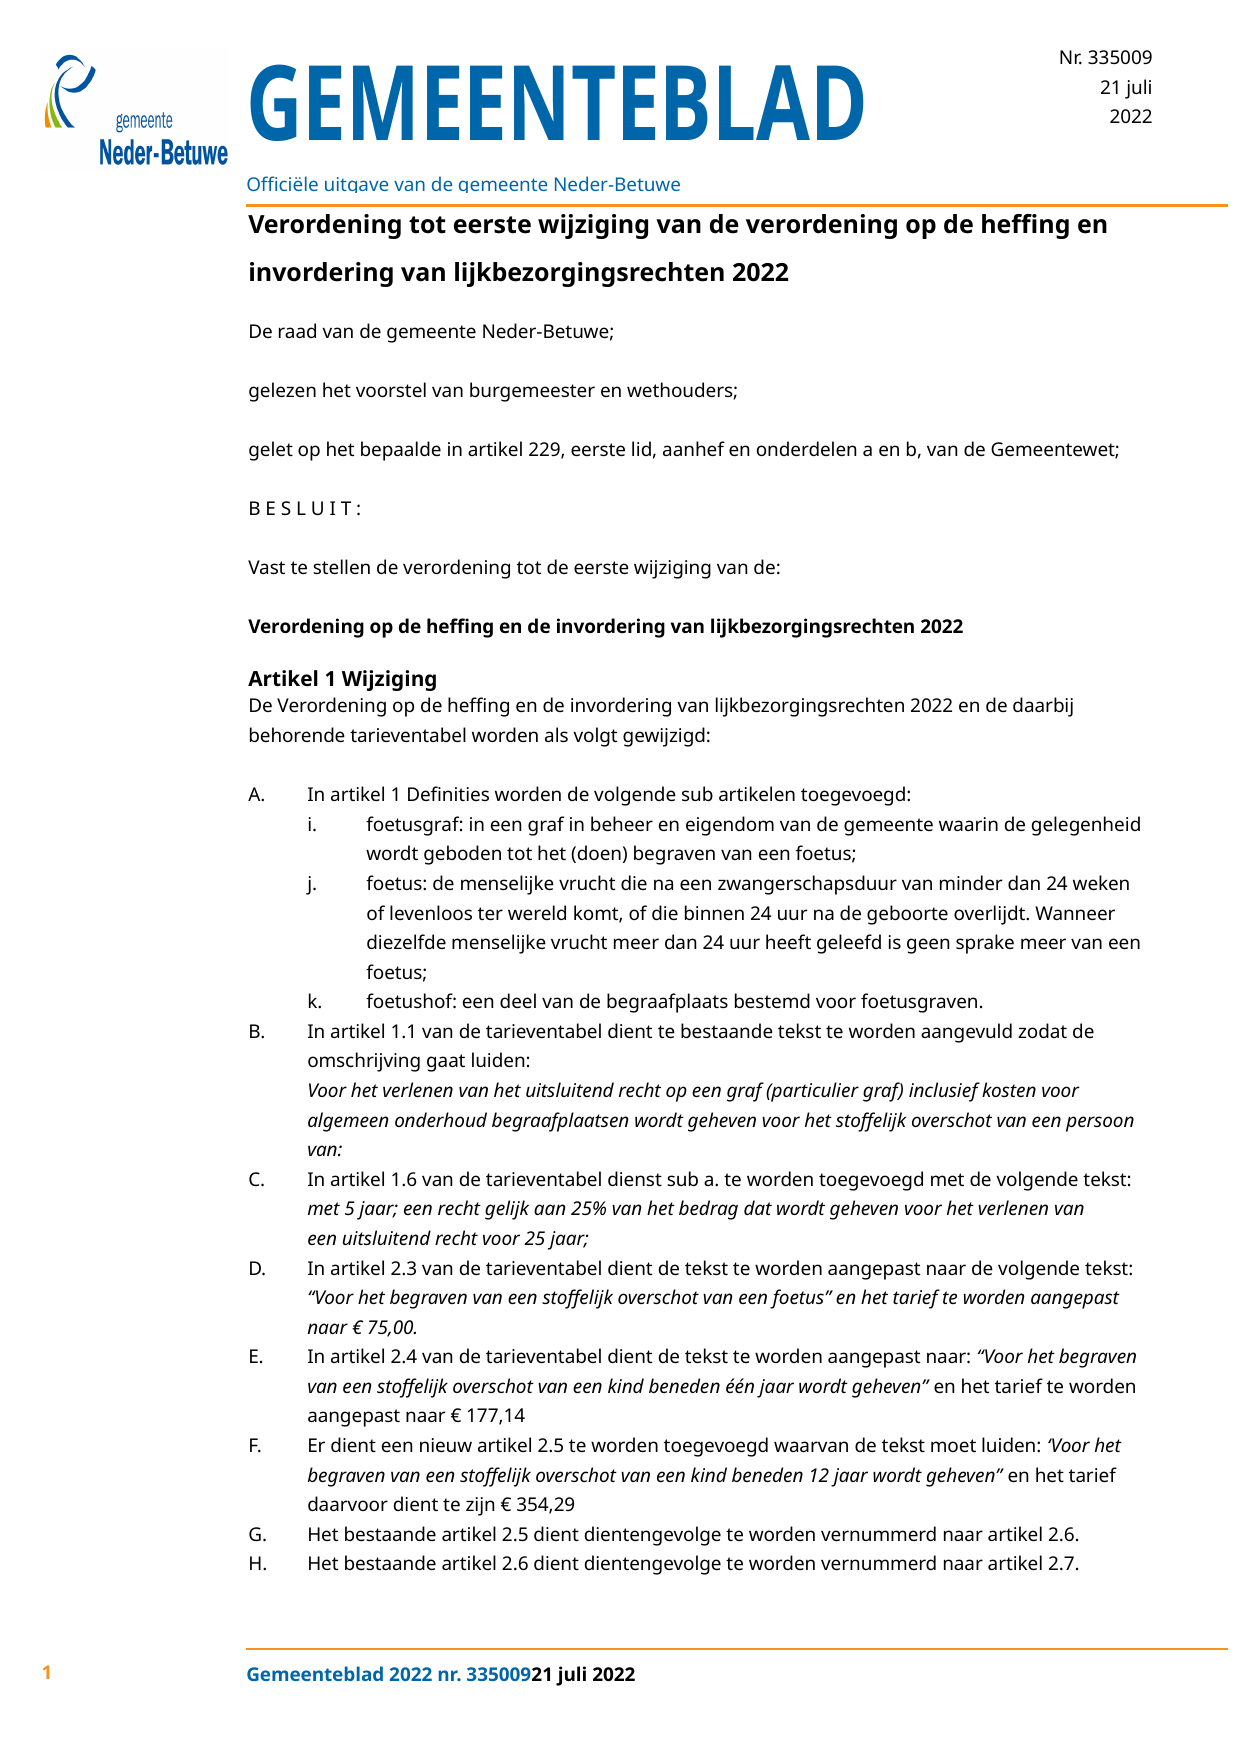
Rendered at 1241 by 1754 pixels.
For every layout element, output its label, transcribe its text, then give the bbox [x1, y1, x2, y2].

picture [41, 47, 231, 172]
list een uitsluitend recht voor 25 jaar; [248, 1225, 1152, 1251]
list In artikel 1.6 van de tarieventabel dienst sub a. te worden toegevoegd met de volgende tekst: [248, 1166, 1152, 1192]
text gelezen het voorstel van burgemeester en wethouders; [248, 377, 1152, 403]
text De raad van de gemeente Neder-Betuwe; [248, 318, 1152, 344]
text gelet op het bepaalde in artikel 229, eerste lid, aanhef en onderdelen a en b, van de Gemeentewet; [248, 436, 1152, 462]
text Verordening op de heffing en de invordering van lijkbezorgingsrechten 2022 [248, 614, 1152, 639]
text B E S L U I T : [248, 495, 1152, 521]
list foetushof: een deel van de begraafplaats bestemd voor foetusgraven. [307, 988, 1152, 1014]
list met 5 jaar; een recht gelijk aan 25% van het bedrag dat wordt geheven voor het verlenen van [248, 1196, 1152, 1221]
list “Voor het begraven van een stoffelijk overschot van een foetus” en het tarief te worden aangepast naar € 75,00. [248, 1284, 1152, 1339]
list In artikel 1 Definities worden de volgende sub artikelen toegevoegd: [248, 781, 1152, 807]
list In artikel 1.1 van de tarieventabel dient te bestaande tekst te worden aangevuld zodat de omschrijving gaat luiden: [248, 1018, 1152, 1073]
list Het bestaande artikel 2.6 dient dientengevolge te worden vernummerd naar artikel 2.7. [248, 1551, 1152, 1576]
text Artikel 1 Wijziging [248, 664, 1152, 693]
list Het bestaande artikel 2.5 dient dientengevolge te worden vernummerd naar artikel 2.6. [248, 1521, 1152, 1547]
text Verordening tot eerste wijziging van de verordening op de heffing en invordering van lijkbezorgingsrechten 2022 [248, 207, 1152, 288]
list Voor het verlenen van het uitsluitend recht op een graf (particulier graf) inclusief kosten voor algemeen onderhoud begraafplaatsen wordt geheven voor het stoffelijk overschot van een persoon van: [248, 1077, 1152, 1162]
list In artikel 2.3 van de tarieventabel dient de tekst te worden aangepast naar de volgende tekst: [248, 1255, 1152, 1280]
text Vast te stellen de verordening tot de eerste wijziging van de: [248, 554, 1152, 580]
list foetus: de menselijke vrucht die na een zwangerschapsduur van minder dan 24 weken of levenloos ter wereld komt, of die binnen 24 uur na de geboorte overlijdt. Wanneer diezelfde menselijke vrucht meer dan 24 uur heeft geleefd is geen sprake meer van een foetus; [307, 870, 1152, 984]
list In artikel 2.4 van de tarieventabel dient de tekst te worden aangepast naar: “Voor het begraven van een stoffelijk overschot van een kind beneden één jaar wordt geheven” en het tarief te worden aangepast naar € 177,14 [248, 1343, 1152, 1428]
text De Verordening op de heffing en de invordering van lijkbezorgingsrechten 2022 en de daarbij behorende tarieventabel worden als volgt gewijzigd: [248, 693, 1152, 748]
list foetusgraf: in een graf in beheer en eigendom van de gemeente waarin de gelegenheid wordt geboden tot het (doen) begraven van een foetus; [307, 811, 1152, 866]
list Er dient een nieuw artikel 2.5 te worden toegevoegd waarvan de tekst moet luiden: ‘Voor het begraven van een stoffelijk overschot van een kind beneden 12 jaar wordt geheven” en het tarief daarvoor dient te zijn € 354,29 [248, 1432, 1152, 1517]
